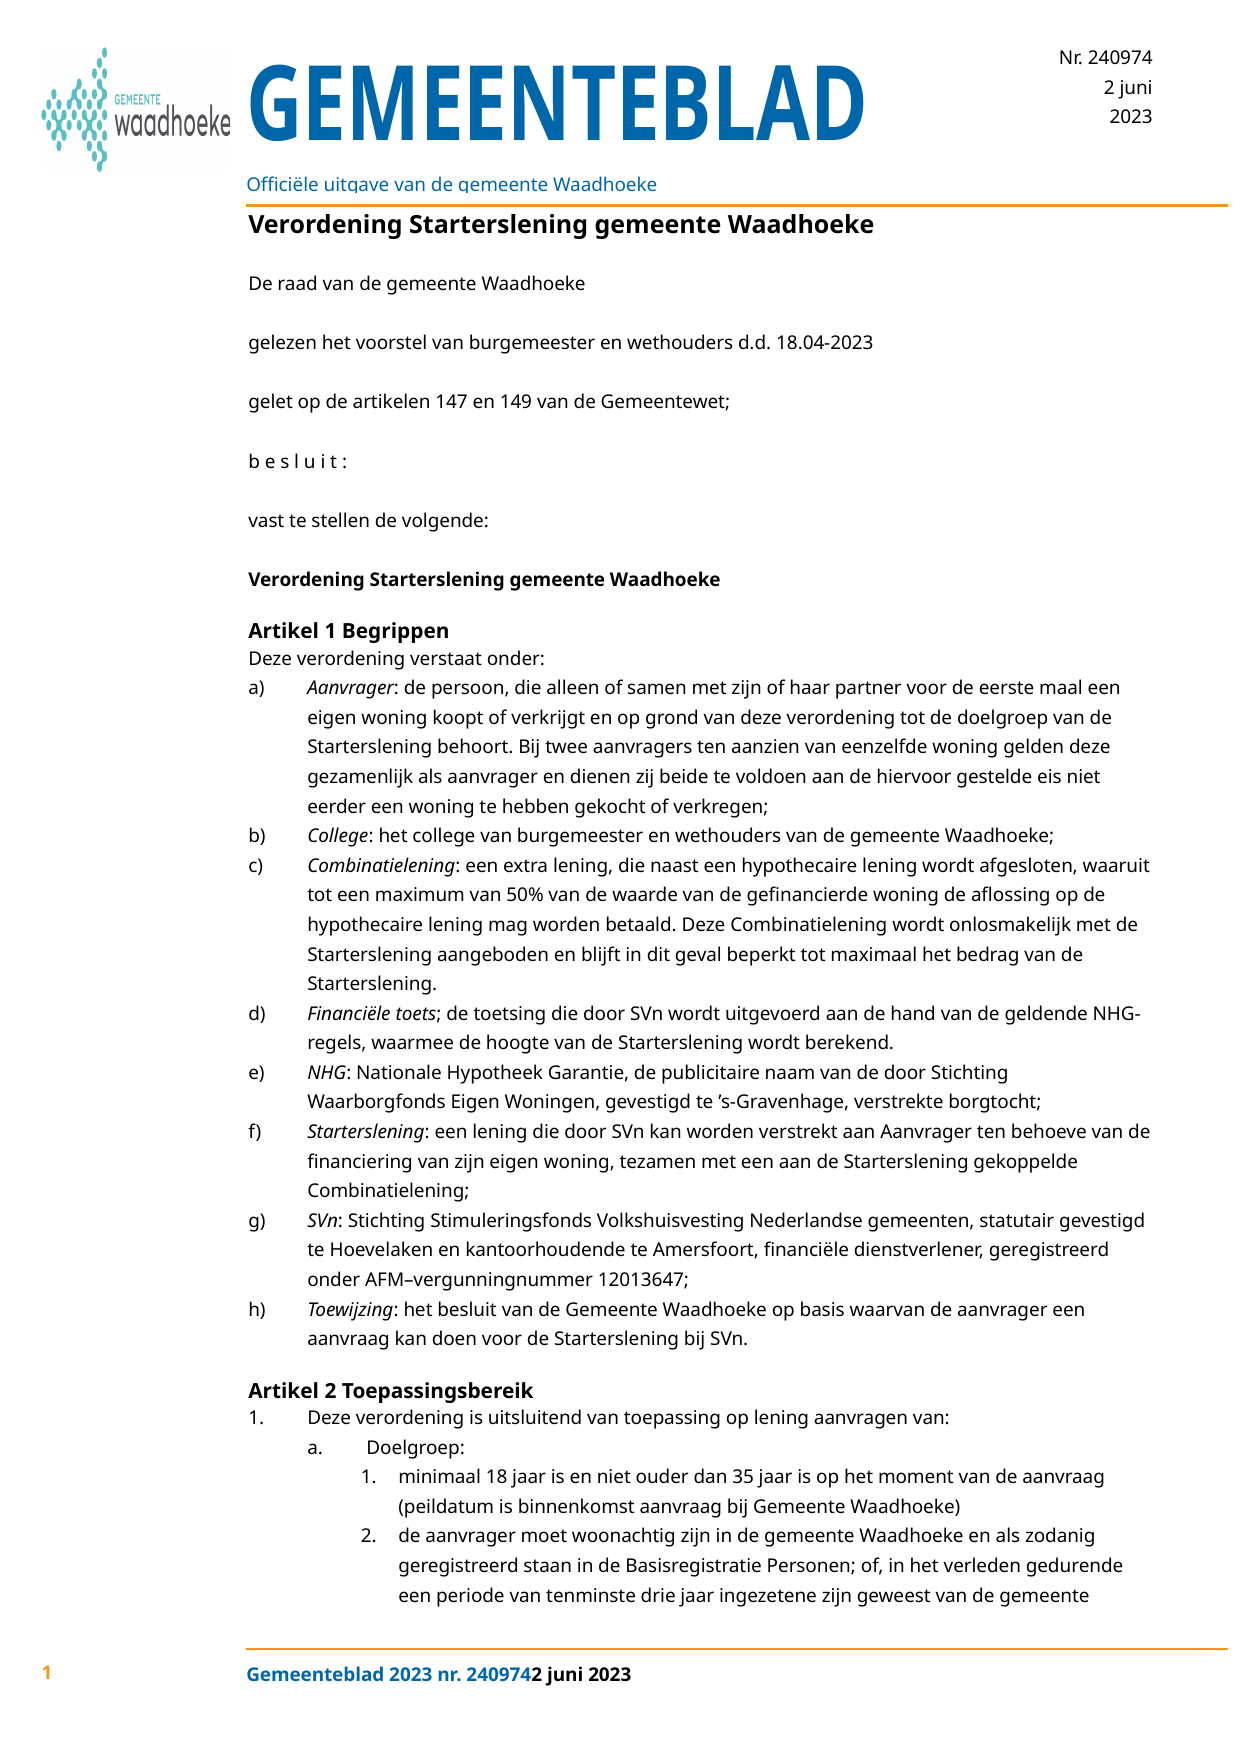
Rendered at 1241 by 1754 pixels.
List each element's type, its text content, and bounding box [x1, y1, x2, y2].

list Deze verordening is uitsluitend van toepassing op lening aanvragen van: [248, 1404, 1152, 1430]
text Verordening Starterslening gemeente Waadhoeke [248, 566, 1152, 592]
text Verordening Starterslening gemeente Waadhoeke [248, 207, 1152, 241]
text Artikel 2 Toepassingsbereik [248, 1376, 1152, 1404]
text De raad van de gemeente Waadhoeke [248, 270, 1152, 296]
list Doelgroep: [307, 1434, 1152, 1459]
text gelet op de artikelen 147 en 149 van de Gemeentewet; [248, 389, 1152, 414]
text Deze verordening verstaat onder: [248, 645, 1152, 671]
list Starterslening: een lening die door SVn kan worden verstrekt aan Aanvrager ten behoeve van de financiering van zijn eigen woning, tezamen met een aan de Starterslening gekoppelde Combinatielening; [248, 1118, 1152, 1203]
list SVn: Stichting Stimuleringsfonds Volkshuisvesting Nederlandse gemeenten, statutair gevestigd te Hoevelaken en kantoorhoudende te Amersfoort, financiële dienstverlener, geregistreerd onder AFM–vergunningnummer 12013647; [248, 1207, 1152, 1292]
text vast te stellen de volgende: [248, 507, 1152, 533]
text b e s l u i t : [248, 448, 1152, 473]
list Toewijzing: het besluit van de Gemeente Waadhoeke op basis waarvan de aanvrager een aanvraag kan doen voor de Starterslening bij SVn. [248, 1296, 1152, 1351]
text Artikel 1 Begrippen [248, 617, 1152, 645]
picture [41, 47, 231, 172]
list NHG: Nationale Hypotheek Garantie, de publicitaire naam van de door Stichting Waarborgfonds Eigen Woningen, gevestigd te ’s-Gravenhage, verstrekte borgtocht; [248, 1059, 1152, 1114]
list College: het college van burgemeester en wethouders van de gemeente Waadhoeke; [248, 822, 1152, 848]
list Combinatielening: een extra lening, die naast een hypothecaire lening wordt afgesloten, waaruit tot een maximum van 50% van de waarde van de gefinancierde woning de aflossing op de hypothecaire lening mag worden betaald. Deze Combinatielening wordt onlosmakelijk met de Starterslening aangeboden en blijft in dit geval beperkt tot maximaal het bedrag van de Starterslening. [248, 852, 1152, 996]
list Financiële toets; de toetsing die door SVn wordt uitgevoerd aan de hand van de geldende NHG-regels, waarmee de hoogte van de Starterslening wordt berekend. [248, 1000, 1152, 1055]
list de aanvrager moet woonachtig zijn in de gemeente Waadhoeke en als zodanig geregistreerd staan in de Basisregistratie Personen; of, in het verleden gedurende een periode van tenminste drie jaar ingezetene zijn geweest van de gemeente [361, 1523, 1152, 1607]
text gelezen het voorstel van burgemeester en wethouders d.d. 18.04-2023 [248, 329, 1152, 355]
list Aanvrager: de persoon, die alleen of samen met zijn of haar partner voor de eerste maal een eigen woning koopt of verkrijgt en op grond van deze verordening tot de doelgroep van de Starterslening behoort. Bij twee aanvragers ten aanzien van eenzelfde woning gelden deze gezamenlijk als aanvrager en dienen zij beide te voldoen aan de hiervoor gestelde eis niet eerder een woning te hebben gekocht of verkregen; [248, 674, 1152, 819]
list minimaal 18 jaar is en niet ouder dan 35 jaar is op het moment van de aanvraag (peildatum is binnenkomst aanvraag bij Gemeente Waadhoeke) [361, 1463, 1152, 1519]
